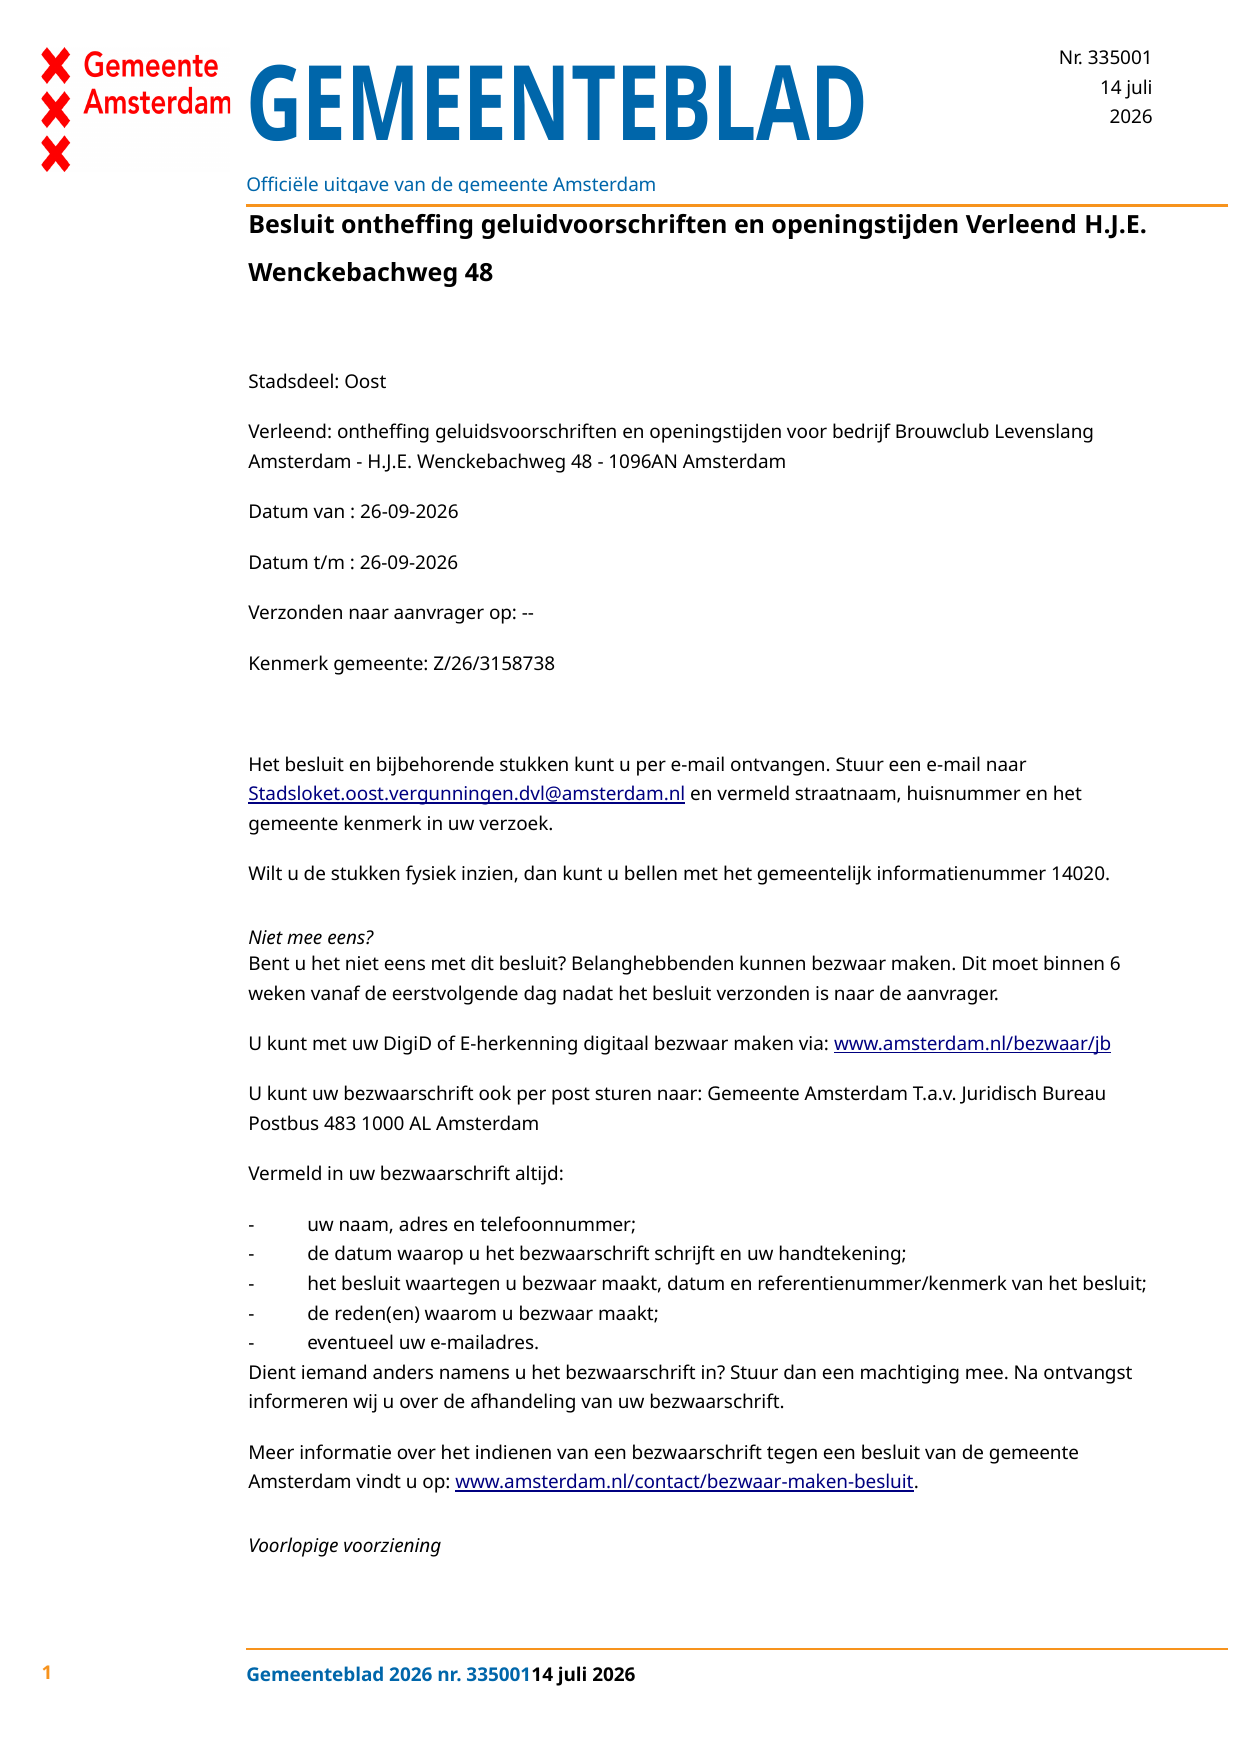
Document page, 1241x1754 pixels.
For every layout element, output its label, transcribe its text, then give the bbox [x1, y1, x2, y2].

list het besluit waartegen u bezwaar maakt, datum en referentienummer/kenmerk van het besluit; [248, 1270, 1152, 1296]
list eventueel uw e-mailadres. [248, 1329, 1152, 1355]
text Het besluit en bijbehorende stukken kunt u per e-mail ontvangen. Stuur een e-mail naar Stadsloket.oost.vergunningen.dvl@amsterdam.nl en vermeld straatnaam, huisnummer en het gemeente kenmerk in uw verzoek. [248, 751, 1152, 836]
text Bent u het niet eens met dit besluit? Belanghebbenden kunnen bezwaar maken. Dit moet binnen 6 weken vanaf de eerstvolgende dag nadat het besluit verzonden is naar de aanvrager. [248, 950, 1152, 1005]
text Voorlopige voorziening [248, 1532, 1152, 1558]
text Kenmerk gemeente: Z/26/3158738 [248, 650, 1152, 676]
text Vermeld in uw bezwaarschrift altijd: [248, 1161, 1152, 1186]
list uw naam, adres en telefoonnummer; [248, 1211, 1152, 1237]
text Datum van : 26-09-2026 [248, 499, 1152, 524]
text Meer informatie over het indienen van een bezwaarschrift tegen een besluit van de gemeente Amsterdam vindt u op: www.amsterdam.nl/contact/bezwaar-maken-besluit. [248, 1439, 1152, 1494]
text Verleend: ontheffing geluidsvoorschriften en openingstijden voor bedrijf Brouwclub Levenslang Amsterdam - H.J.E. Wenckebachweg 48 - 1096AN Amsterdam [248, 419, 1152, 474]
list de reden(en) waarom u bezwaar maakt; [248, 1300, 1152, 1325]
text U kunt met uw DigiD of E-herkenning digitaal bezwaar maken via: www.amsterdam.nl/bezwaar/jb [248, 1030, 1152, 1056]
text Datum t/m : 26-09-2026 [248, 549, 1152, 575]
text U kunt uw bezwaarschrift ook per post sturen naar: Gemeente Amsterdam T.a.v. Juridisch Bureau Postbus 483 1000 AL Amsterdam [248, 1081, 1152, 1136]
list de datum waarop u het bezwaarschrift schrijft en uw handtekening; [248, 1241, 1152, 1266]
text Wilt u de stukken fysiek inzien, dan kunt u bellen met het gemeentelijk informatienummer 14020. [248, 860, 1152, 886]
text Stadsdeel: Oost [248, 368, 1152, 394]
text Besluit ontheffing geluidvoorschriften en openingstijden Verleend H.J.E. Wenckebachweg 48 [248, 207, 1152, 288]
text Dient iemand anders namens u het bezwaarschrift in? Stuur dan een machtiging mee. Na ontvangst informeren wij u over de afhandeling van uw bezwaarschrift. [248, 1359, 1152, 1414]
text Verzonden naar aanvrager op: -- [248, 599, 1152, 625]
text Niet mee eens? [248, 924, 1152, 950]
picture [41, 47, 231, 172]
